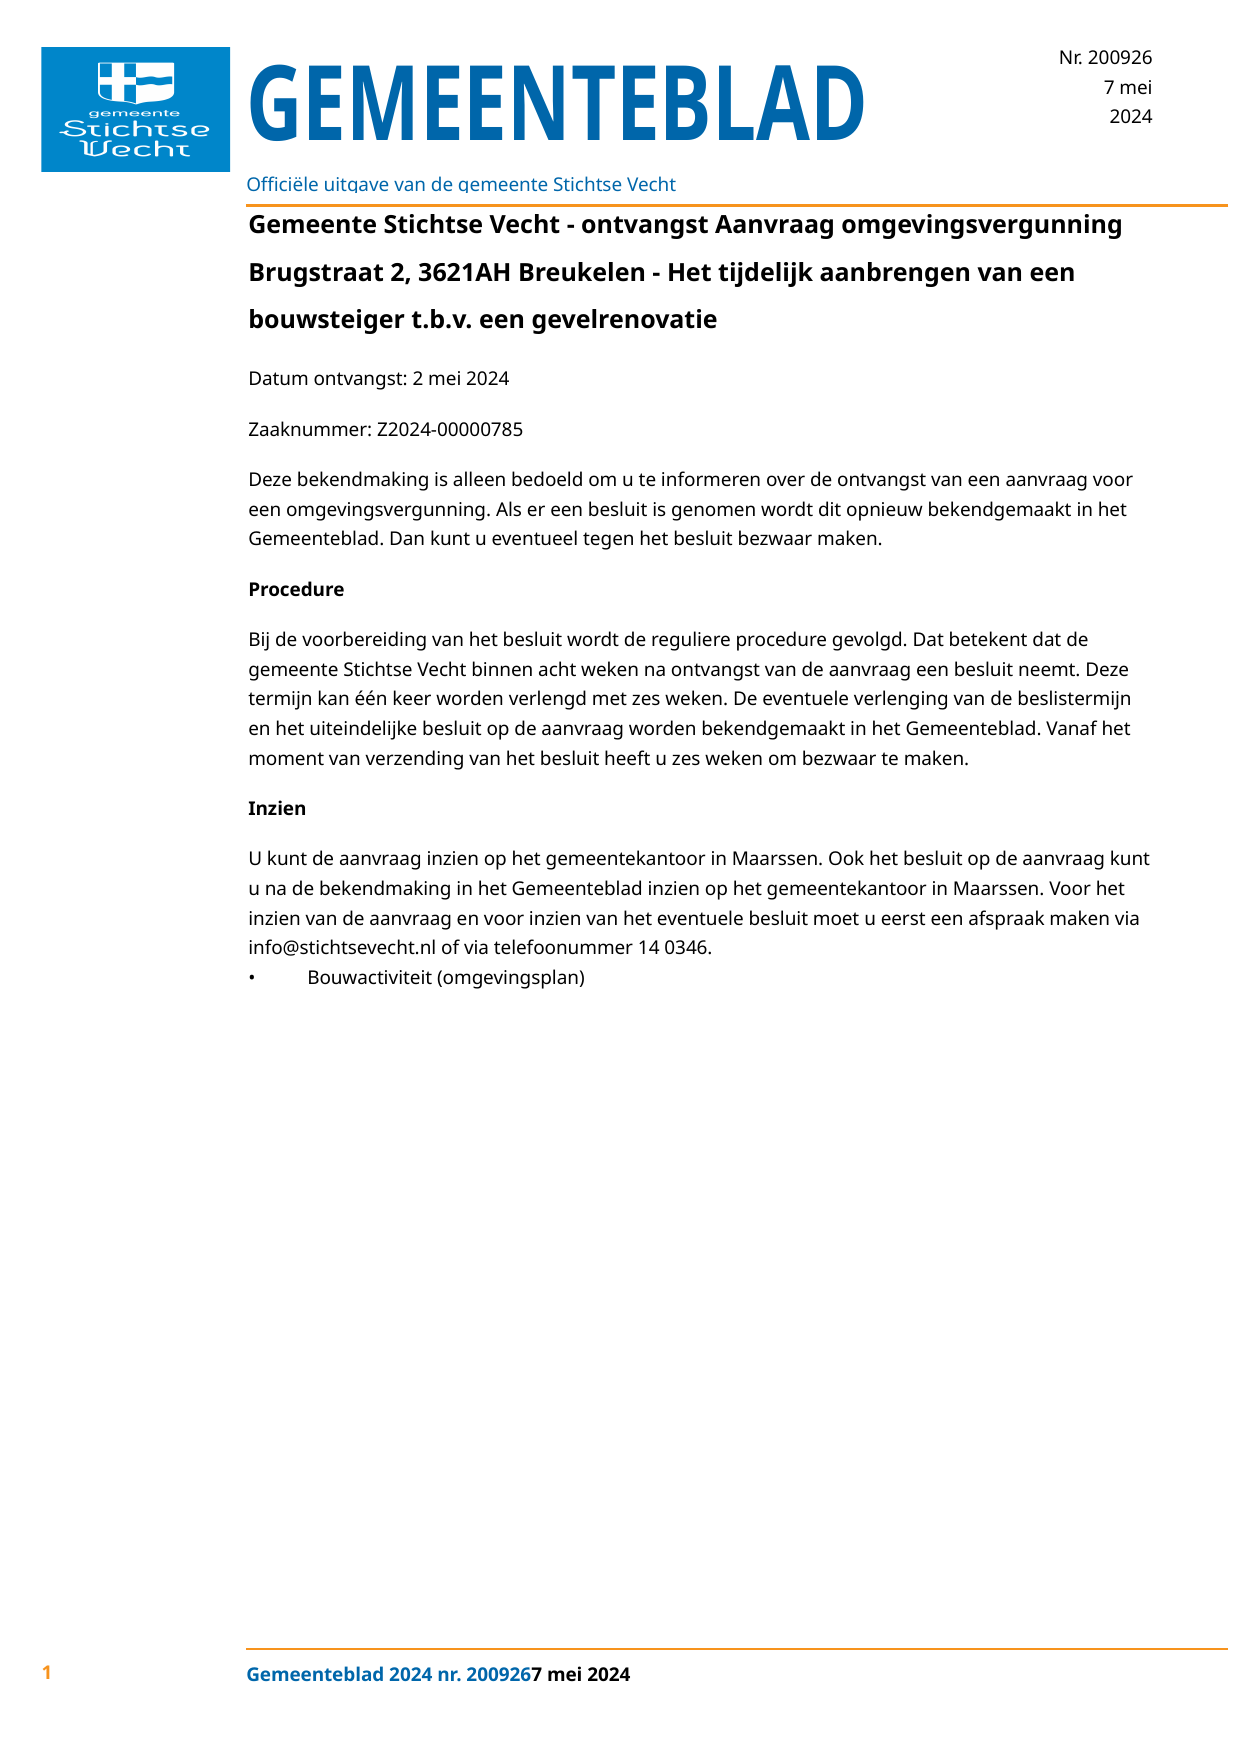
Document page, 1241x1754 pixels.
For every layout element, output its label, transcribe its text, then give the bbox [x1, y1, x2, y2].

text Gemeente Stichtse Vecht - ontvangst Aanvraag omgevingsvergunning Brugstraat 2, 3621AH Breukelen - Het tijdelijk aanbrengen van een bouwsteiger t.b.v. een gevelrenovatie [248, 207, 1152, 336]
text Deze bekendmaking is alleen bedoeld om u te informeren over de ontvangst van een aanvraag voor een omgevingsvergunning. Als er een besluit is genomen wordt dit opnieuw bekendgemaakt in het Gemeenteblad. Dan kunt u eventueel tegen het besluit bezwaar maken. [248, 466, 1152, 551]
text Inzien [248, 795, 1152, 821]
list Bouwactiviteit (omgevingsplan) [248, 964, 1152, 989]
text U kunt de aanvraag inzien op het gemeentekantoor in Maarssen. Ook het besluit op de aanvraag kunt u na de bekendmaking in het Gemeenteblad inzien op het gemeentekantoor in Maarssen. Voor het inzien van de aanvraag en voor inzien van het eventuele besluit moet u eerst een afspraak maken via info@stichtsevecht.nl of via telefoonummer 14 0346. [248, 846, 1152, 960]
text Datum ontvangst: 2 mei 2024 [248, 366, 1152, 391]
text Zaaknummer: Z2024-00000785 [248, 416, 1152, 442]
text Procedure [248, 576, 1152, 602]
text Bij de voorbereiding van het besluit wordt de reguliere procedure gevolgd. Dat betekent dat de gemeente Stichtse Vecht binnen acht weken na ontvangst van de aanvraag een besluit neemt. Deze termijn kan één keer worden verlengd met zes weken. De eventuele verlenging van de beslistermijn en het uiteindelijke besluit op de aanvraag worden bekendgemaakt in het Gemeenteblad. Vanaf het moment van verzending van het besluit heeft u zes weken om bezwaar te maken. [248, 626, 1152, 770]
picture [99, 63, 135, 101]
picture [137, 63, 174, 103]
